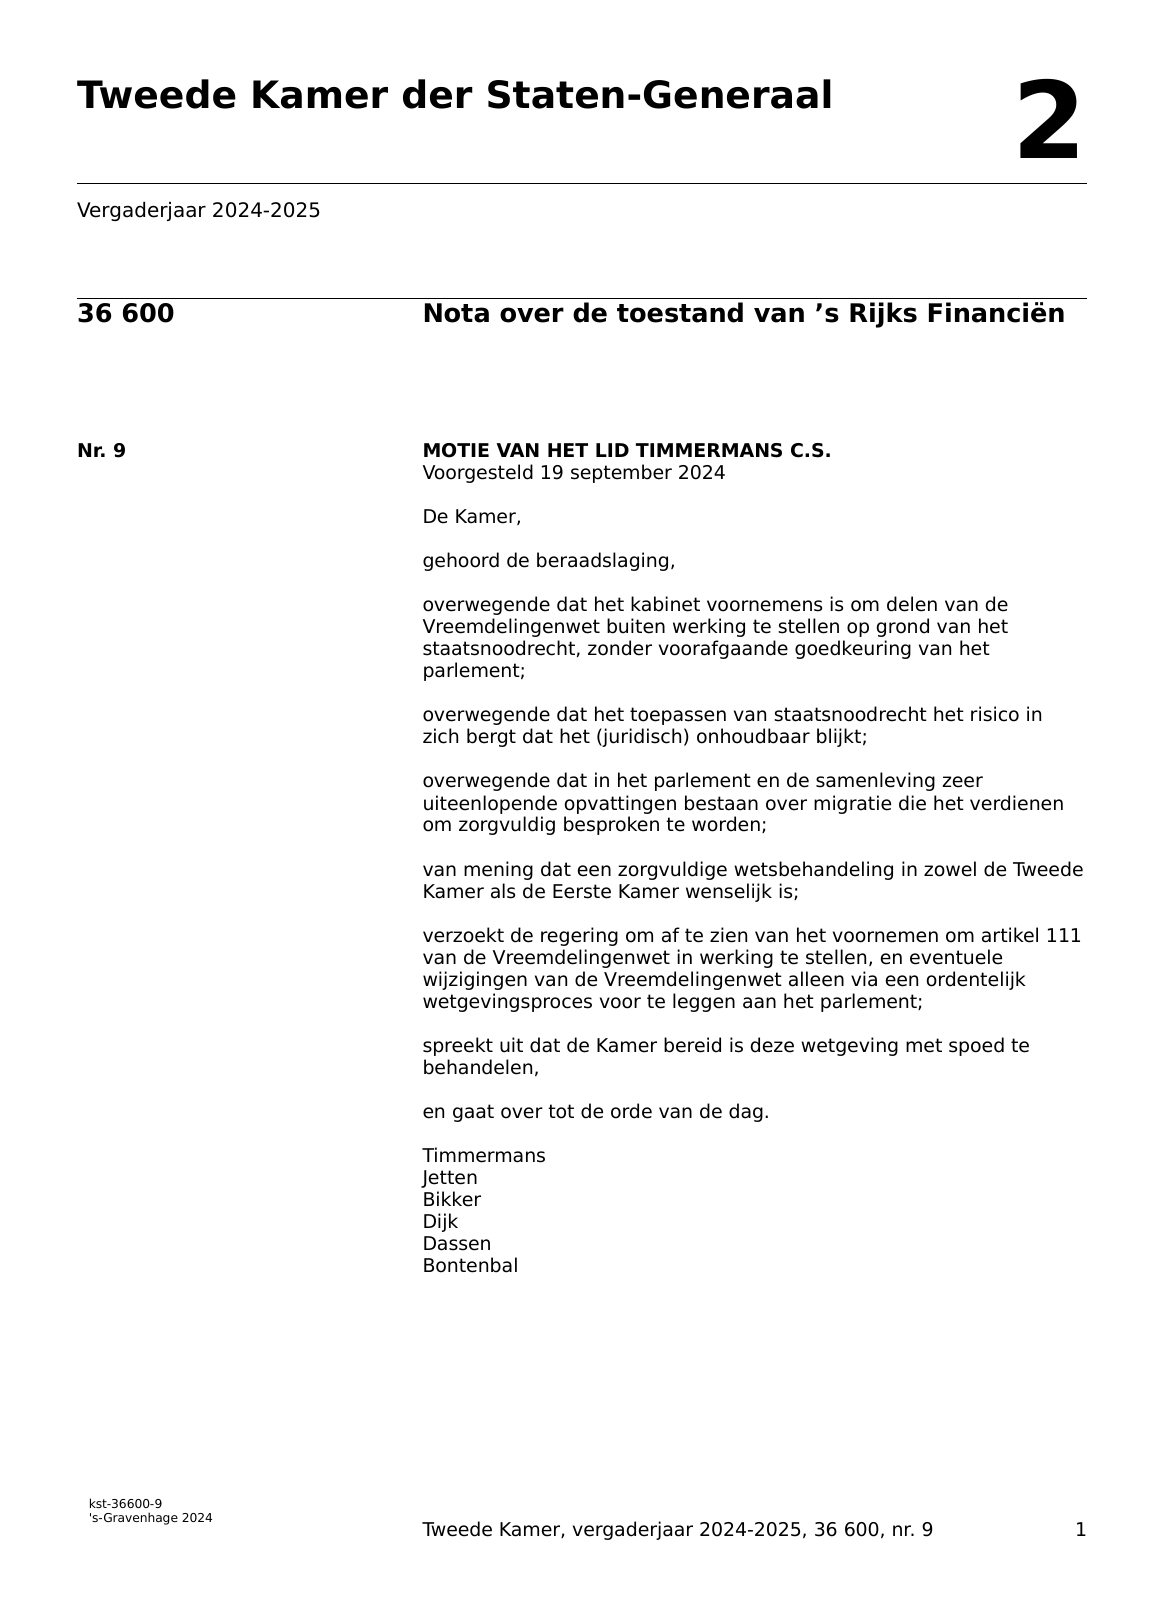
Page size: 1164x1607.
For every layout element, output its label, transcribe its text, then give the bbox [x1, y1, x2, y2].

text Bikker [422, 1189, 1087, 1211]
text gehoord de beraadslaging, [422, 550, 1087, 572]
text De Kamer, [422, 506, 1087, 528]
text overwegende dat in het parlement en de samenleving zeer uiteenlopende opvattingen bestaan over migratie die het verdienen om zorgvuldig besproken te worden; [422, 770, 1087, 836]
text van mening dat een zorgvuldige wetsbehandeling in zowel de Tweede Kamer als de Eerste Kamer wenselijk is; [422, 858, 1087, 902]
subtitle Nr. 9 MOTIE VAN HET LID TIMMERMANS C.S. [77, 440, 1087, 462]
text spreekt uit dat de Kamer bereid is deze wetgeving met spoed te behandelen, [422, 1035, 1087, 1079]
text Timmermans [422, 1145, 1087, 1167]
text en gaat over tot de orde van de dag. [422, 1101, 1087, 1123]
subtitle 36 600 Nota over de toestand van ’s Rijks Financiën [77, 299, 1087, 329]
text Voorgesteld 19 september 2024 [422, 462, 1087, 484]
text overwegende dat het toepassen van staatsnoodrecht het risico in zich bergt dat het (juridisch) onhoudbaar blijkt; [422, 704, 1087, 748]
text kst-36600-9 [88, 1497, 323, 1511]
table_header 2 [886, 59, 1087, 183]
text verzoekt de regering om af te zien van het voornemen om artikel 111 van de Vreemdelingenwet in werking te stellen, en eventuele wijzigingen van de Vreemdelingenwet alleen via een ordentelijk wetgevingsproces voor te leggen aan het parlement; [422, 925, 1087, 1013]
text overwegende dat het kabinet voornemens is om delen van de Vreemdelingenwet buiten werking te stellen op grond van het staatsnoodrecht, zonder voorafgaande goedkeuring van het parlement; [422, 594, 1087, 682]
text Dijk [422, 1211, 1087, 1233]
text Jetten [422, 1167, 1087, 1189]
text Bontenbal [422, 1255, 1087, 1277]
table_header Tweede Kamer der Staten-Generaal [77, 59, 886, 183]
text 's-Gravenhage 2024 [88, 1511, 323, 1525]
table_cell Vergaderjaar 2024-2025 [77, 184, 1087, 298]
text Dassen [422, 1233, 1087, 1255]
